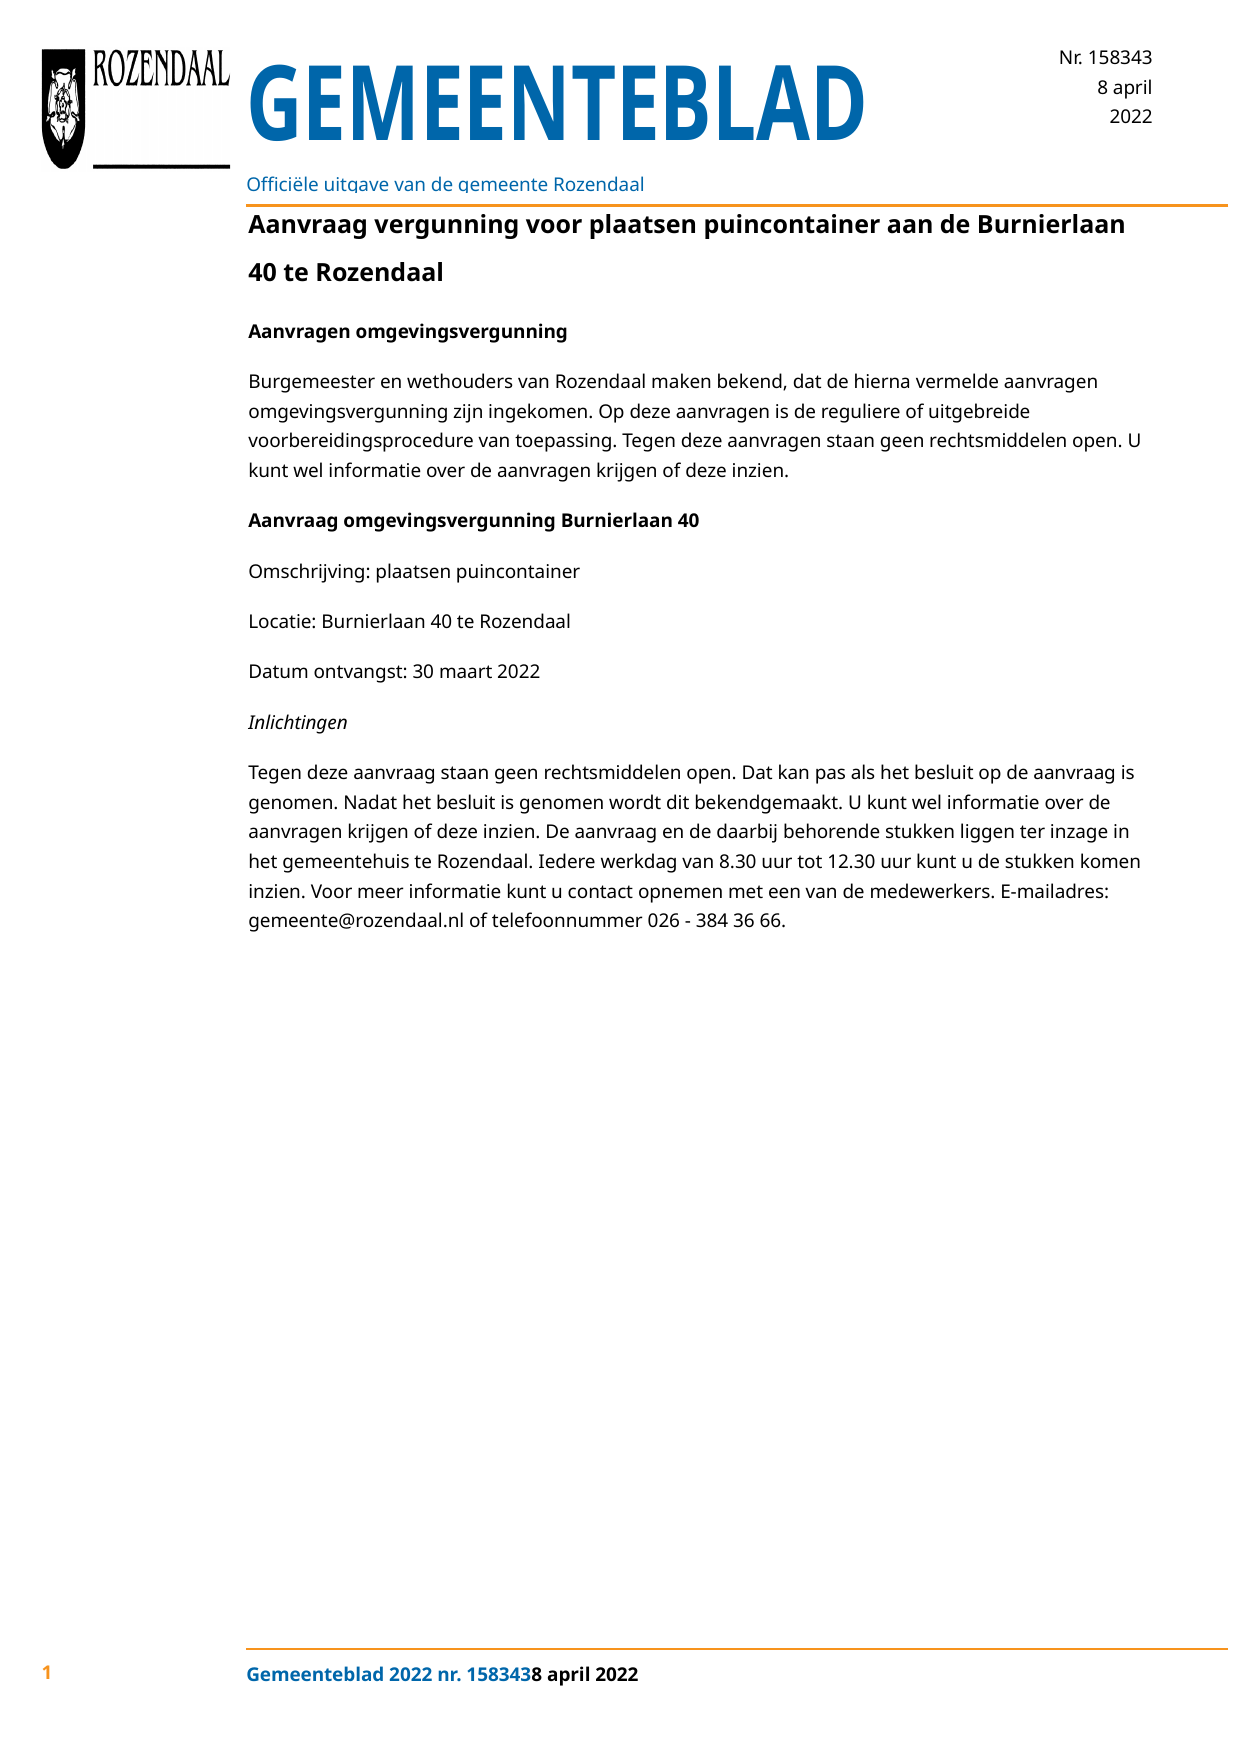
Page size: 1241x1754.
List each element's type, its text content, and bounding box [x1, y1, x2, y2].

text Aanvragen omgevingsvergunning [248, 318, 1152, 344]
text Locatie: Burnierlaan 40 te Rozendaal [248, 608, 1152, 634]
text Omschrijving: plaatsen puincontainer [248, 558, 1152, 584]
text Tegen deze aanvraag staan geen rechtsmiddelen open. Dat kan pas als het besluit op de aanvraag is genomen. Nadat het besluit is genomen wordt dit bekendgemaakt. U kunt wel informatie over de aanvragen krijgen of deze inzien. De aanvraag en de daarbij behorende stukken liggen ter inzage in het gemeentehuis te Rozendaal. Iedere werkdag van 8.30 uur tot 12.30 uur kunt u de stukken komen inzien. Voor meer informatie kunt u contact opnemen met een van de medewerkers. E-mailadres: gemeente@rozendaal.nl of telefoonnummer 026 - 384 36 66. [248, 759, 1152, 933]
picture [41, 47, 231, 172]
text Aanvraag vergunning voor plaatsen puincontainer aan de Burnierlaan 40 te Rozendaal [248, 207, 1152, 288]
text Inlichtingen [248, 709, 1152, 735]
text Burgemeester en wethouders van Rozendaal maken bekend, dat de hierna vermelde aanvragen omgevingsvergunning zijn ingekomen. Op deze aanvragen is de reguliere of uitgebreide voorbereidingsprocedure van toepassing. Tegen deze aanvragen staan geen rechtsmiddelen open. U kunt wel informatie over de aanvragen krijgen of deze inzien. [248, 368, 1152, 483]
text Aanvraag omgevingsvergunning Burnierlaan 40 [248, 507, 1152, 533]
text Datum ontvangst: 30 maart 2022 [248, 659, 1152, 684]
